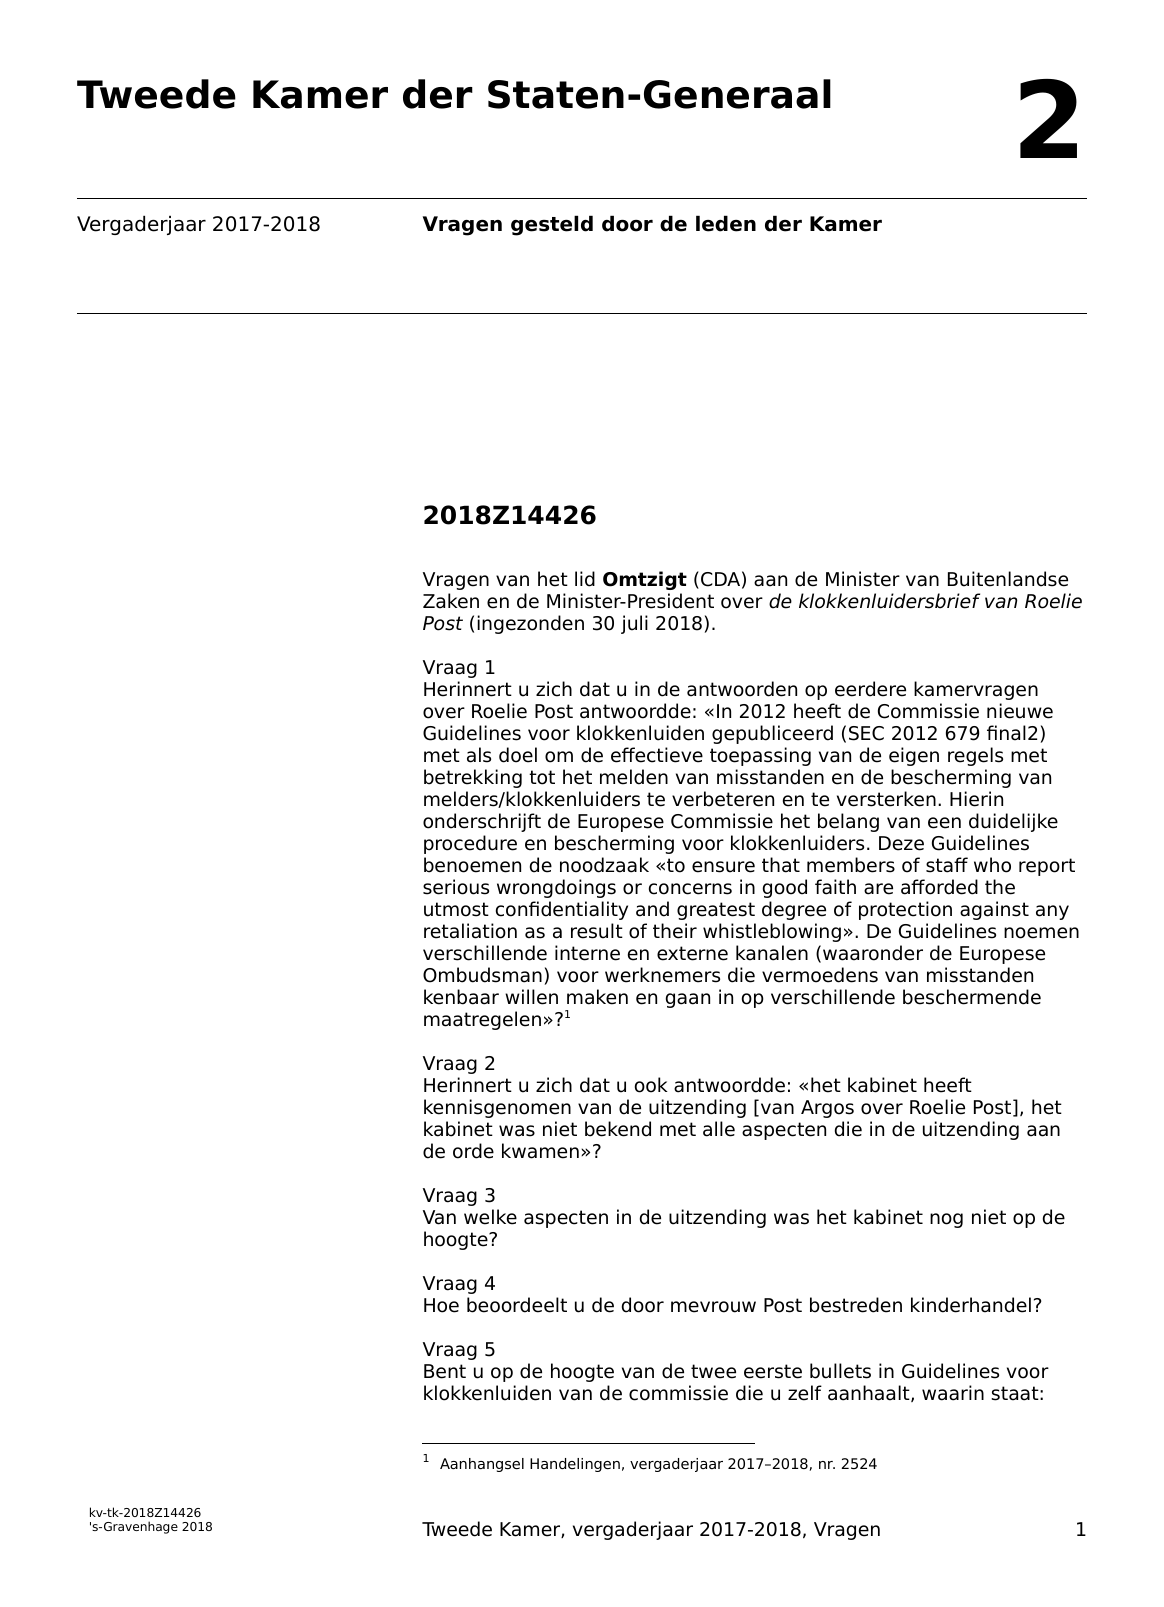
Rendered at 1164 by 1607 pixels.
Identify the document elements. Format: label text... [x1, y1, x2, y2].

table_cell Vergaderjaar 2017-2018 [77, 199, 422, 313]
text kv-tk-2018Z14426 [88, 1506, 323, 1520]
text Bent u op de hoogte van de twee eerste bullets in Guidelines voor klokkenluiden van de commissie die u zelf aanhaalt, waarin staat: [422, 1361, 1087, 1405]
text 's-Gravenhage 2018 [88, 1520, 323, 1534]
text Van welke aspecten in de uitzending was het kabinet nog niet op de hoogte? [422, 1207, 1087, 1251]
text Vraag 2 [422, 1053, 1087, 1075]
text Vragen van het lid Omtzigt (CDA) aan de Minister van Buitenlandse Zaken en de Minister-President over de klokkenluidersbrief van Roelie Post (ingezonden 30 juli 2018). [422, 569, 1087, 635]
text Herinnert u zich dat u in de antwoorden op eerdere kamervragen over Roelie Post antwoordde: «In 2012 heeft de Commissie nieuwe Guidelines voor klokkenluiden gepubliceerd (SEC 2012 679 final2) met als doel om de effectieve toepassing van de eigen regels met betrekking tot het melden van misstanden en de bescherming van melders/klokkenluiders te verbeteren en te versterken. Hierin onderschrijft de Europese Commissie het belang van een duidelijke procedure en bescherming voor klokkenluiders. Deze Guidelines benoemen de noodzaak «to ensure that members of staff who report serious wrongdoings or concerns in good faith are afforded the utmost confidentiality and greatest degree of protection against any retaliation as a result of their whistleblowing». De Guidelines noemen verschillende interne en externe kanalen (waaronder de Europese Ombudsman) voor werknemers die vermoedens van misstanden kenbaar willen maken en gaan in op verschillende beschermende maatregelen»? [422, 679, 1087, 1031]
text Vraag 3 [422, 1185, 1087, 1207]
table_header Tweede Kamer der Staten-Generaal [77, 59, 886, 198]
table_header 2 [886, 59, 1087, 198]
text Vraag 4 [422, 1273, 1087, 1295]
text Vraag 1 [422, 657, 1087, 679]
table_cell Vragen gesteld door de leden der Kamer [422, 199, 1087, 313]
text Vraag 5 [422, 1339, 1087, 1361]
text 2018Z14426 [422, 501, 1087, 531]
text Hoe beoordeelt u de door mevrouw Post bestreden kinderhandel? [422, 1295, 1087, 1317]
text Herinnert u zich dat u ook antwoordde: «het kabinet heeft kennisgenomen van de uitzending [van Argos over Roelie Post], het kabinet was niet bekend met alle aspecten die in de uitzending aan de orde kwamen»? [422, 1075, 1087, 1163]
text Aanhangsel Handelingen, vergaderjaar 2017–2018, nr. 2524 [422, 1452, 1087, 1474]
